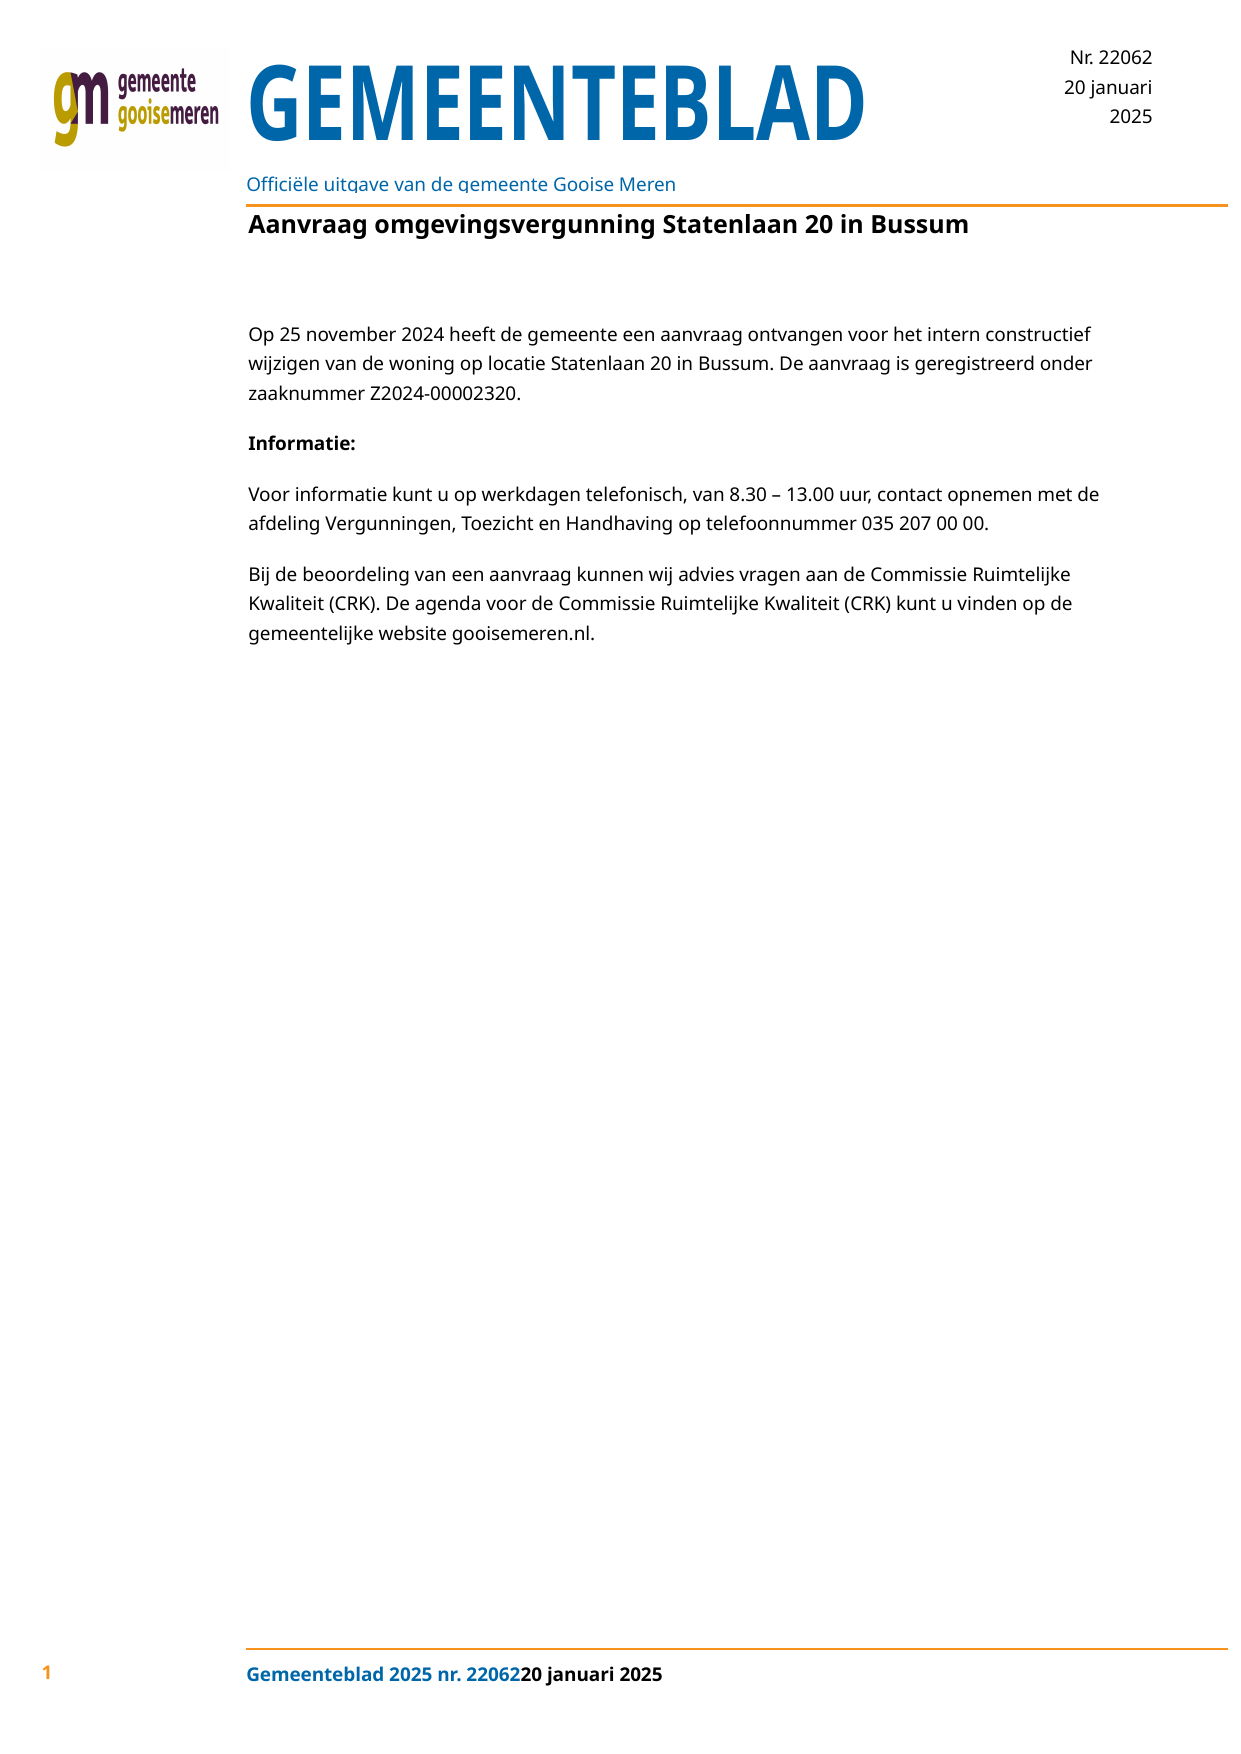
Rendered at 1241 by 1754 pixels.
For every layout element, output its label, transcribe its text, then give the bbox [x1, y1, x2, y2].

text Voor informatie kunt u op werkdagen telefonisch, van 8.30 – 13.00 uur, contact opnemen met de afdeling Vergunningen, Toezicht en Handhaving op telefoonnummer 035 207 00 00. [248, 481, 1152, 536]
text Op 25 november 2024 heeft de gemeente een aanvraag ontvangen voor het intern constructief wijzigen van de woning op locatie Statenlaan 20 in Bussum. De aanvraag is geregistreerd onder zaaknummer Z2024-00002320. [248, 321, 1152, 406]
picture [41, 47, 231, 172]
text Bij de beoordeling van een aanvraag kunnen wij advies vragen aan de Commissie Ruimtelijke Kwaliteit (CRK). De agenda voor de Commissie Ruimtelijke Kwaliteit (CRK) kunt u vinden op de gemeentelijke website gooisemeren.nl. [248, 561, 1152, 646]
text Aanvraag omgevingsvergunning Statenlaan 20 in Bussum [248, 207, 1152, 241]
text Informatie: [248, 430, 1152, 456]
